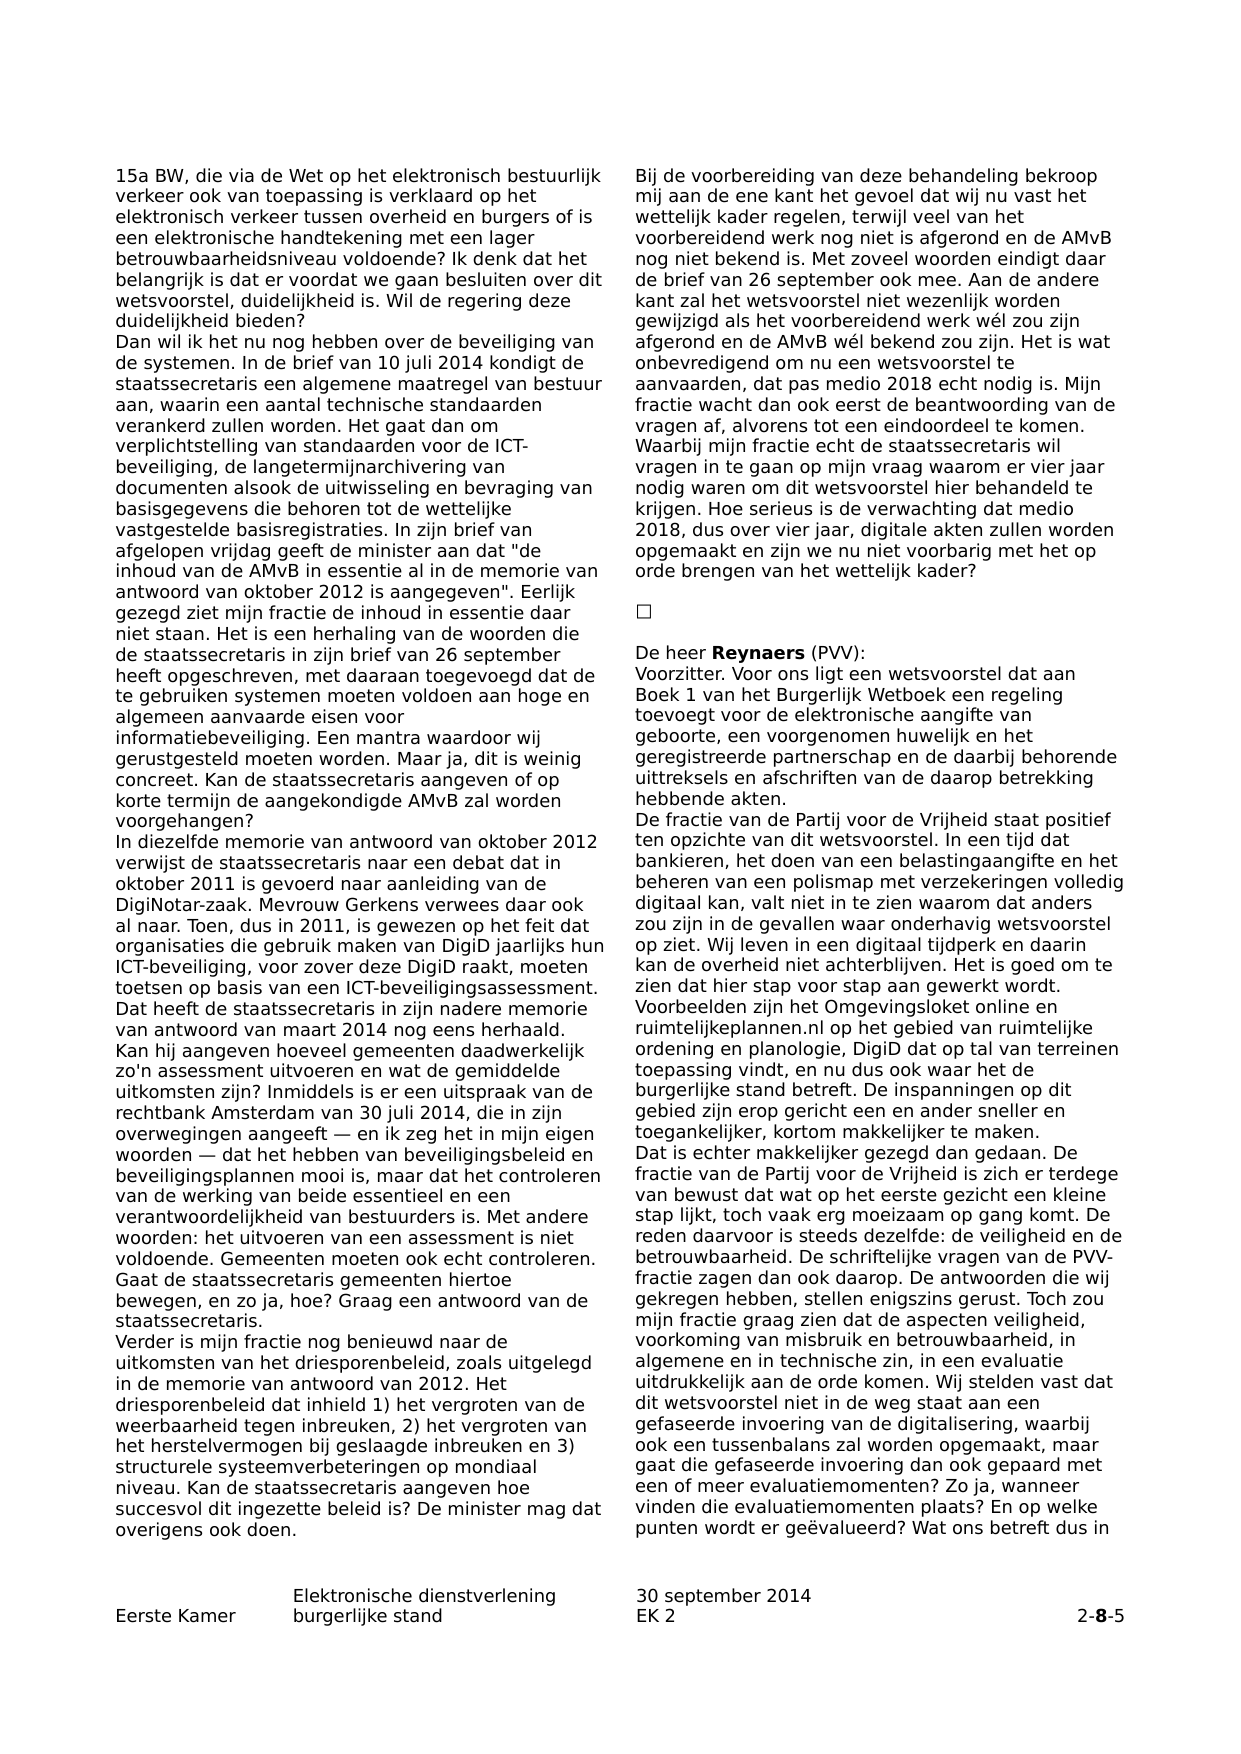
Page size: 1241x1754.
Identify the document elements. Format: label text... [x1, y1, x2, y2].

text De fractie van de Partij voor de Vrijheid staat positief ten opzichte van dit wetsvoorstel. In een tijd dat bankieren, het doen van een belastingaangifte en het beheren van een polismap met verzekeringen volledig digitaal kan, valt niet in te zien waarom dat anders zou zijn in de gevallen waar onderhavig wetsvoorstel op ziet. Wij leven in een digitaal tijdperk en daarin kan de overheid niet achterblijven. Het is goed om te zien dat hier stap voor stap aan gewerkt wordt. Voorbeelden zijn het Omgevingsloket online en ruimtelijkeplannen.nl op het gebied van ruimtelijke ordening en planologie, DigiD dat op tal van terreinen toepassing vindt, en nu dus ook waar het de burgerlijke stand betreft. De inspanningen op dit gebied zijn erop gericht een en ander sneller en toegankelijker, kortom makkelijker te maken. [635, 809, 1125, 1143]
text 15a BW, die via de Wet op het elektronisch bestuurlijk verkeer ook van toepassing is verklaard op het elektronisch verkeer tussen overheid en burgers of is een elektronische handtekening met een lager betrouwbaarheidsniveau voldoende? Ik denk dat het belangrijk is dat er voordat we gaan besluiten over dit wetsvoorstel, duidelijkheid is. Wil de regering deze duidelijkheid bieden? [115, 165, 605, 332]
text Dat is echter makkelijker gezegd dan gedaan. De fractie van de Partij voor de Vrijheid is zich er terdege van bewust dat wat op het eerste gezicht een kleine stap lijkt, toch vaak erg moeizaam op gang komt. De reden daarvoor is steeds dezelfde: de veiligheid en de betrouwbaarheid. De schriftelijke vragen van de PVV-fractie zagen dan ook daarop. De antwoorden die wij gekregen hebben, stellen enigszins gerust. Toch zou mijn fractie graag zien dat de aspecten veiligheid, voorkoming van misbruik en betrouwbaarheid, in algemene en in technische zin, in een evaluatie uitdrukkelijk aan de orde komen. Wij stelden vast dat dit wetsvoorstel niet in de weg staat aan een gefaseerde invoering van de digitalisering, waarbij ook een tussenbalans zal worden opgemaakt, maar gaat die gefaseerde invoering dan ook gepaard met een of meer evaluatiemomenten? Zo ja, wanneer vinden die evaluatiemomenten plaats? En op welke punten wordt er geëvalueerd? Wat ons betreft dus in [635, 1143, 1125, 1538]
text De heer Reynaers (PVV): [635, 643, 1125, 663]
text Bij de voorbereiding van deze behandeling bekroop mij aan de ene kant het gevoel dat wij nu vast het wettelijk kader regelen, terwijl veel van het voorbereidend werk nog niet is afgerond en de AMvB nog niet bekend is. Met zoveel woorden eindigt daar de brief van 26 september ook mee. Aan de andere kant zal het wetsvoorstel niet wezenlijk worden gewijzigd als het voorbereidend werk wél zou zijn afgerond en de AMvB wél bekend zou zijn. Het is wat onbevredigend om nu een wetsvoorstel te aanvaarden, dat pas medio 2018 echt nodig is. Mijn fractie wacht dan ook eerst de beantwoording van de vragen af, alvorens tot een eindoordeel te komen. Waarbij mijn fractie echt de staatssecretaris wil vragen in te gaan op mijn vraag waarom er vier jaar nodig waren om dit wetsvoorstel hier behandeld te krijgen. Hoe serieus is de verwachting dat medio 2018, dus over vier jaar, digitale akten zullen worden opgemaakt en zijn we nu niet voorbarig met het op orde brengen van het wettelijk kader? [635, 165, 1125, 582]
text Verder is mijn fractie nog benieuwd naar de uitkomsten van het driesporenbeleid, zoals uitgelegd in de memorie van antwoord van 2012. Het driesporenbeleid dat inhield 1) het vergroten van de weerbaarheid tegen inbreuken, 2) het vergroten van het herstelvermogen bij geslaagde inbreuken en 3) structurele systeemverbeteringen op mondiaal niveau. Kan de staatssecretaris aangeven hoe succesvol dit ingezette beleid is? De minister mag dat overigens ook doen. [115, 1332, 605, 1540]
text In diezelfde memorie van antwoord van oktober 2012 verwijst de staatssecretaris naar een debat dat in oktober 2011 is gevoerd naar aanleiding van de DigiNotar-zaak. Mevrouw Gerkens verwees daar ook al naar. Toen, dus in 2011, is gewezen op het feit dat organisaties die gebruik maken van DigiD jaarlijks hun ICT-beveiliging, voor zover deze DigiD raakt, moeten toetsen op basis van een ICT-beveiligingsassessment. Dat heeft de staatssecretaris in zijn nadere memorie van antwoord van maart 2014 nog eens herhaald. Kan hij aangeven hoeveel gemeenten daadwerkelijk zo'n assessment uitvoeren en wat de gemiddelde uitkomsten zijn? Inmiddels is er een uitspraak van de rechtbank Amsterdam van 30 juli 2014, die in zijn overwegingen aangeeft — en ik zeg het in mijn eigen woorden — dat het hebben van beveiligingsbeleid en beveiligingsplannen mooi is, maar dat het controleren van de werking van beide essentieel en een verantwoordelijkheid van bestuurders is. Met andere woorden: het uitvoeren van een assessment is niet voldoende. Gemeenten moeten ook echt controleren. Gaat de staatssecretaris gemeenten hiertoe bewegen, en zo ja, hoe? Graag een antwoord van de staatssecretaris. [115, 832, 605, 1332]
text Voorzitter. Voor ons ligt een wetsvoorstel dat aan Boek 1 van het Burgerlijk Wetboek een regeling toevoegt voor de elektronische aangifte van geboorte, een voorgenomen huwelijk en het geregistreerde partnerschap en de daarbij behorende uittreksels en afschriften van de daarop betrekking hebbende akten. [635, 663, 1125, 809]
text ⬜ [635, 602, 1125, 623]
text Dan wil ik het nu nog hebben over de beveiliging van de systemen. In de brief van 10 juli 2014 kondigt de staatssecretaris een algemene maatregel van bestuur aan, waarin een aantal technische standaarden verankerd zullen worden. Het gaat dan om verplichtstelling van standaarden voor de ICT-beveiliging, de langetermijnarchivering van documenten alsook de uitwisseling en bevraging van basisgegevens die behoren tot de wettelijke vastgestelde basisregistraties. In zijn brief van afgelopen vrijdag geeft de minister aan dat "de inhoud van de AMvB in essentie al in de memorie van antwoord van oktober 2012 is aangegeven". Eerlijk gezegd ziet mijn fractie de inhoud in essentie daar niet staan. Het is een herhaling van de woorden die de staatssecretaris in zijn brief van 26 september heeft opgeschreven, met daaraan toegevoegd dat de te gebruiken systemen moeten voldoen aan hoge en algemeen aanvaarde eisen voor informatiebeveiliging. Een mantra waardoor wij gerustgesteld moeten worden. Maar ja, dit is weinig concreet. Kan de staatssecretaris aangeven of op korte termijn de aangekondigde AMvB zal worden voorgehangen? [115, 332, 605, 832]
